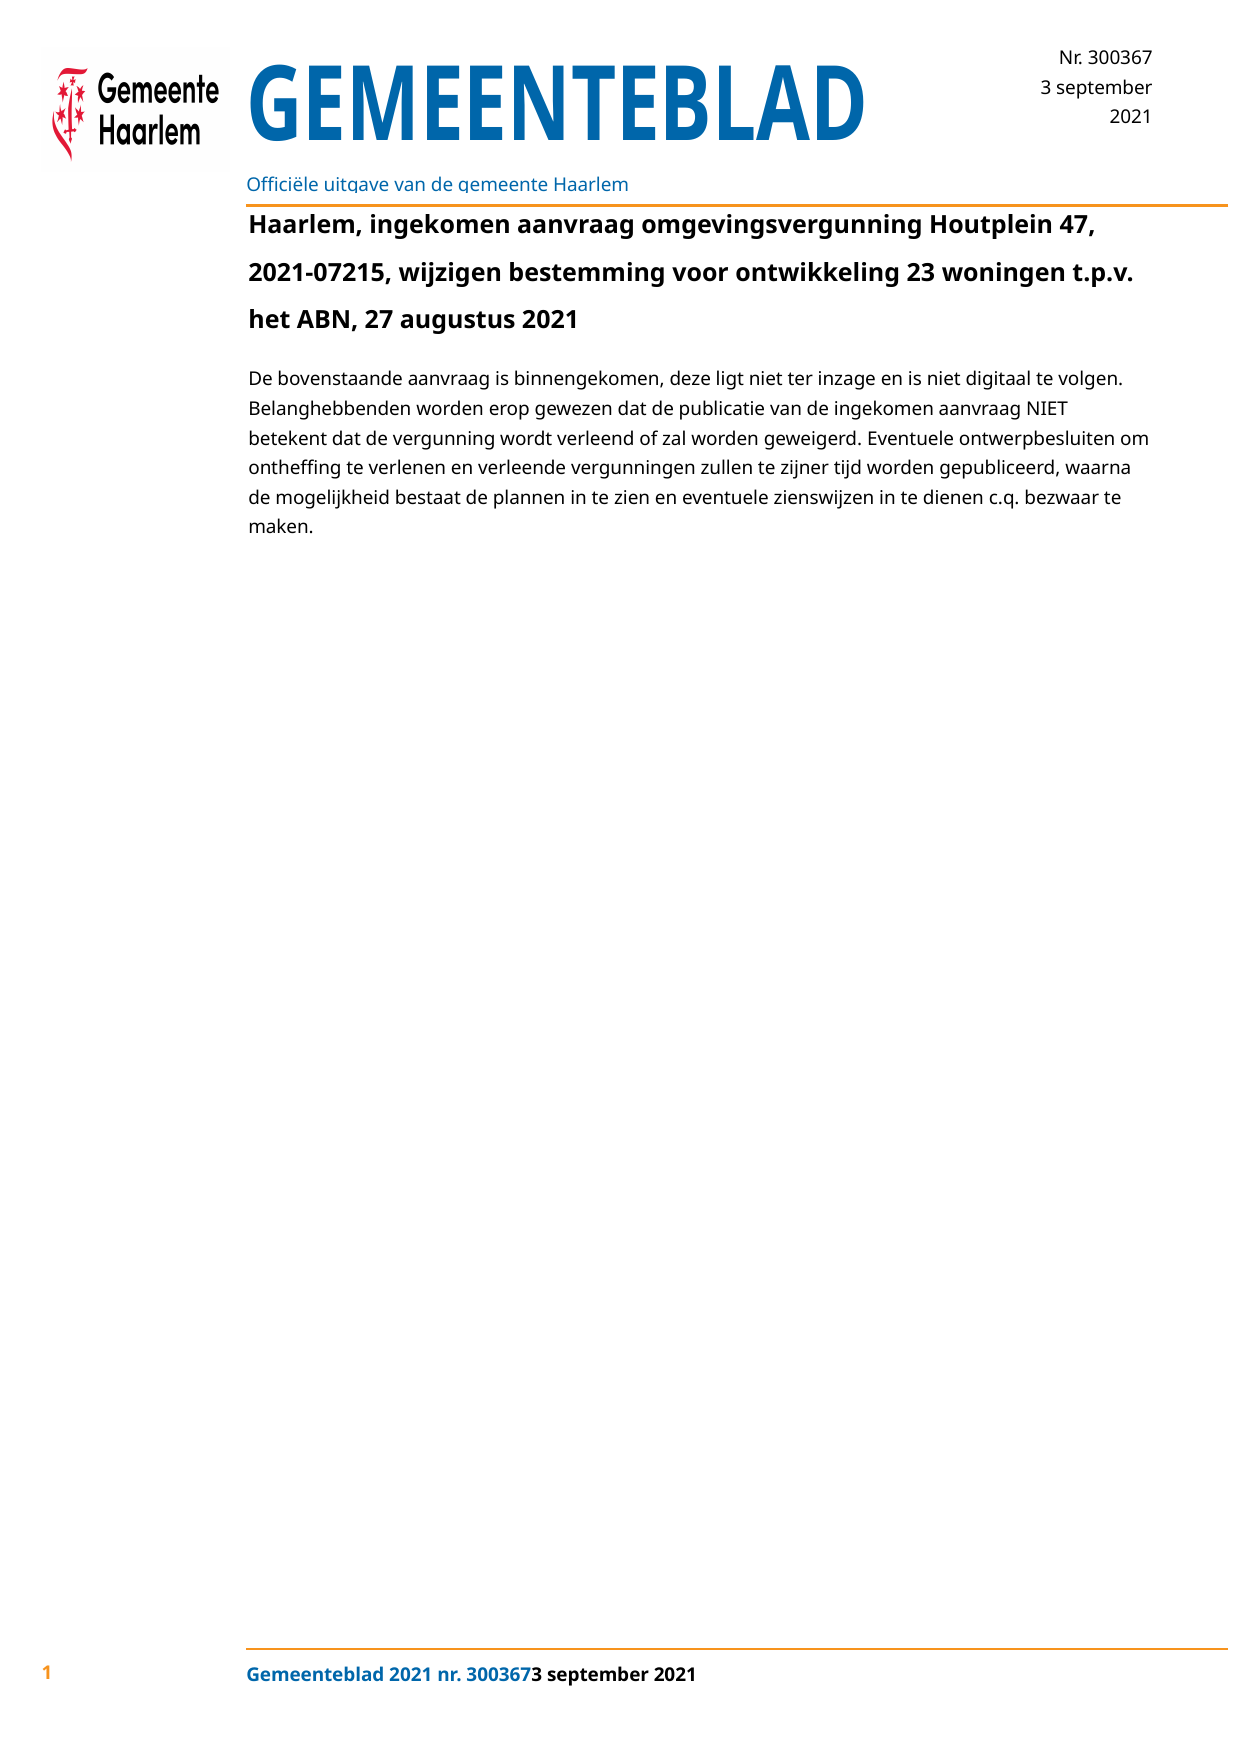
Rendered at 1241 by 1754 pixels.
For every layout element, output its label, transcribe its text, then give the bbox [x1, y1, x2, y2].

text De bovenstaande aanvraag is binnengekomen, deze ligt niet ter inzage en is niet digitaal te volgen. Belanghebbenden worden erop gewezen dat de publicatie van de ingekomen aanvraag NIET betekent dat de vergunning wordt verleend of zal worden geweigerd. Eventuele ontwerpbesluiten om ontheffing te verlenen en verleende vergunningen zullen te zijner tijd worden gepubliceerd, waarna de mogelijkheid bestaat de plannen in te zien en eventuele zienswijzen in te dienen c.q. bezwaar te maken. [248, 366, 1152, 539]
text Haarlem, ingekomen aanvraag omgevingsvergunning Houtplein 47, 2021-07215, wijzigen bestemming voor ontwikkeling 23 woningen t.p.v. het ABN, 27 augustus 2021 [248, 207, 1152, 336]
picture [41, 47, 231, 172]
